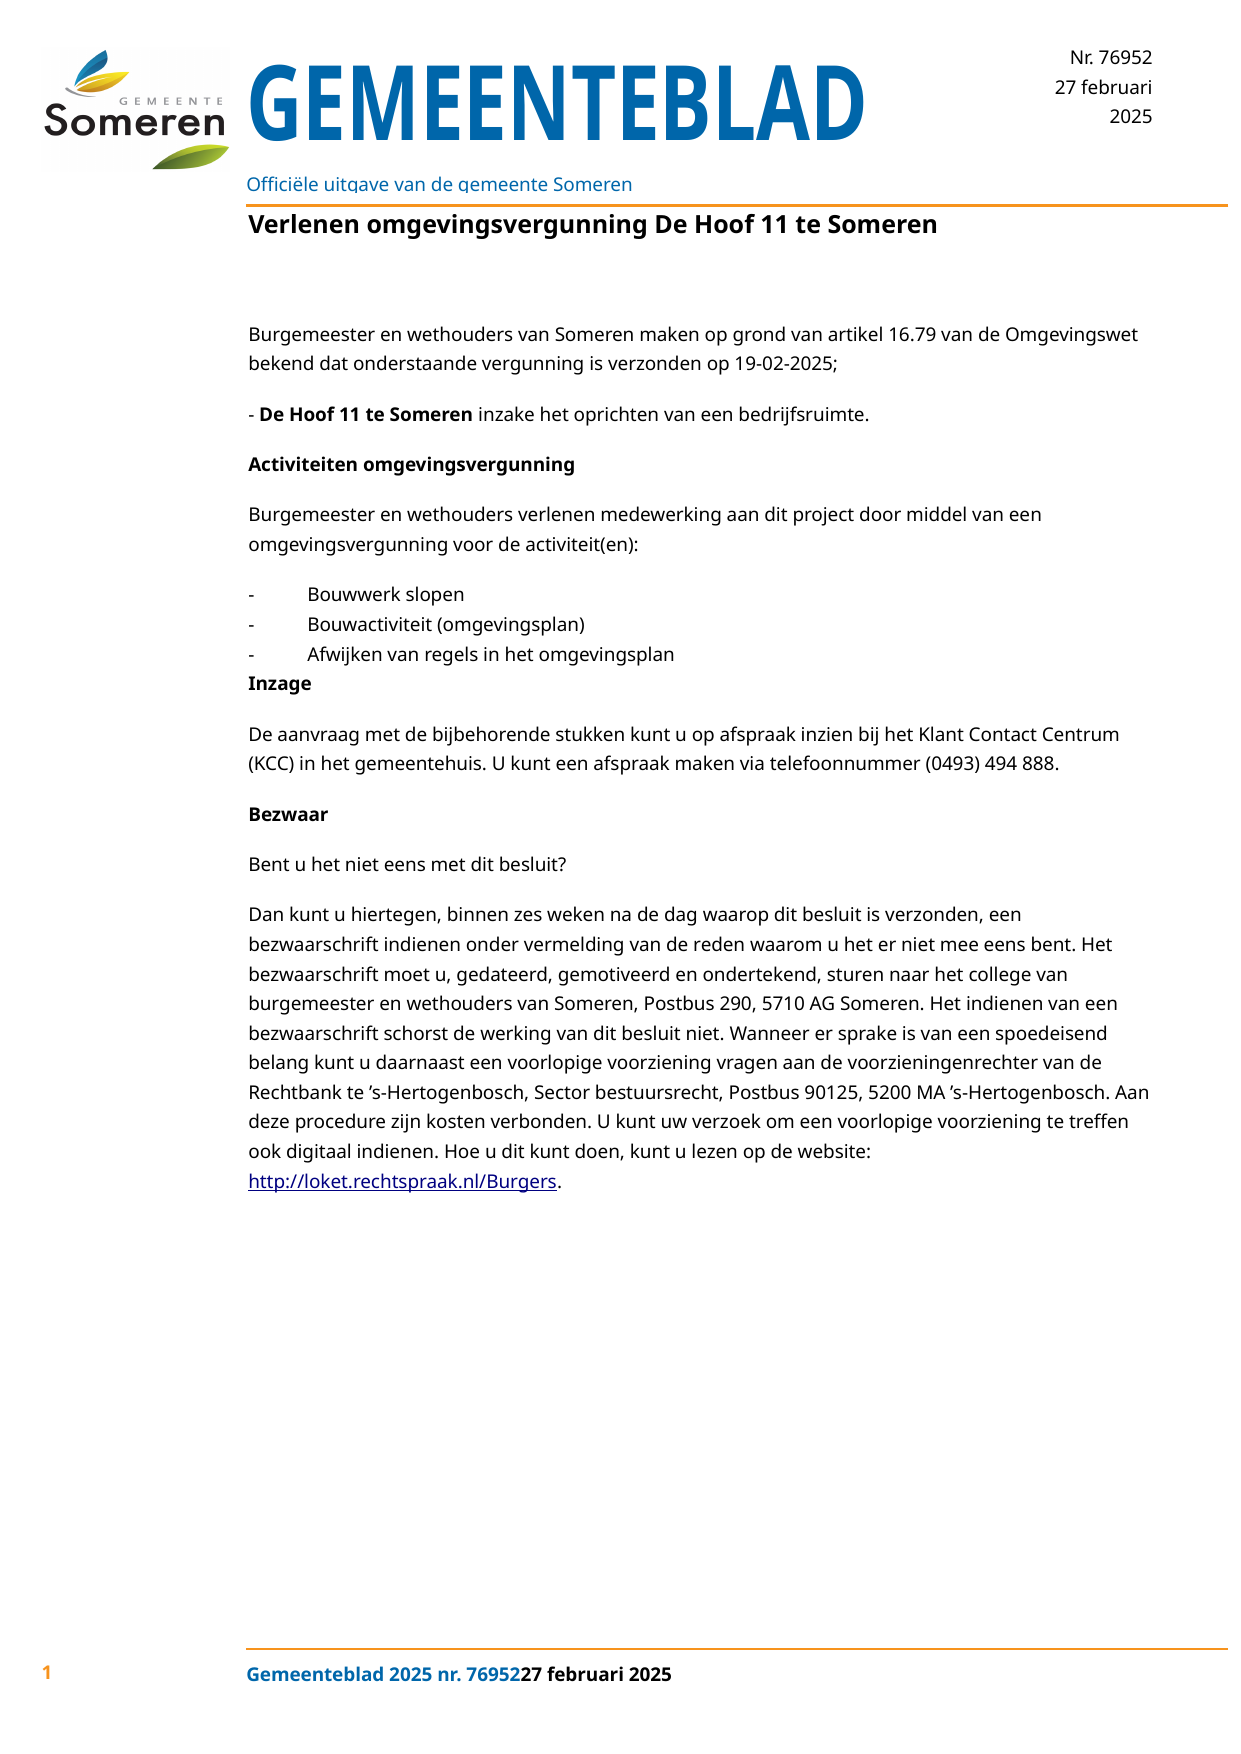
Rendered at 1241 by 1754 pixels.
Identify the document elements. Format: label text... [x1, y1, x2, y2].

list Bouwwerk slopen [248, 582, 1152, 607]
text Bent u het niet eens met dit besluit? [248, 851, 1152, 877]
list Bouwactiviteit (omgevingsplan) [248, 611, 1152, 637]
text Dan kunt u hiertegen, binnen zes weken na de dag waarop dit besluit is verzonden, een bezwaarschrift indienen onder vermelding van de reden waarom u het er niet mee eens bent. Het bezwaarschrift moet u, gedateerd, gemotiveerd en ondertekend, sturen naar het college van burgemeester en wethouders van Someren, Postbus 290, 5710 AG Someren. Het indienen van een bezwaarschrift schorst de werking van dit besluit niet. Wanneer er sprake is van een spoedeisend belang kunt u daarnaast een voorlopige voorziening vragen aan de voorzieningenrechter van de Rechtbank te ’s-Hertogenbosch, Sector bestuursrecht, Postbus 90125, 5200 MA ’s-Hertogenbosch. Aan deze procedure zijn kosten verbonden. U kunt uw verzoek om een voorlopige voorziening te treffen ook digitaal indienen. Hoe u dit kunt doen, kunt u lezen op de website: http://loket.rechtspraak.nl/Burgers. [248, 902, 1152, 1193]
text Activiteiten omgevingsvergunning [248, 451, 1152, 477]
text Bezwaar [248, 801, 1152, 826]
text - De Hoof 11 te Someren inzake het oprichten van een bedrijfsruimte. [248, 401, 1152, 426]
text Burgemeester en wethouders van Someren maken op grond van artikel 16.79 van de Omgevingswet bekend dat onderstaande vergunning is verzonden op 19-02-2025; [248, 321, 1152, 376]
picture [41, 47, 231, 172]
text Burgemeester en wethouders verlenen medewerking aan dit project door middel van een omgevingsvergunning voor de activiteit(en): [248, 502, 1152, 557]
list Afwijken van regels in het omgevingsplan [248, 641, 1152, 666]
text Inzage [248, 670, 1152, 696]
text Verlenen omgevingsvergunning De Hoof 11 te Someren [248, 207, 1152, 241]
text De aanvraag met de bijbehorende stukken kunt u op afspraak inzien bij het Klant Contact Centrum (KCC) in het gemeentehuis. U kunt een afspraak maken via telefoonnummer (0493) 494 888. [248, 721, 1152, 776]
